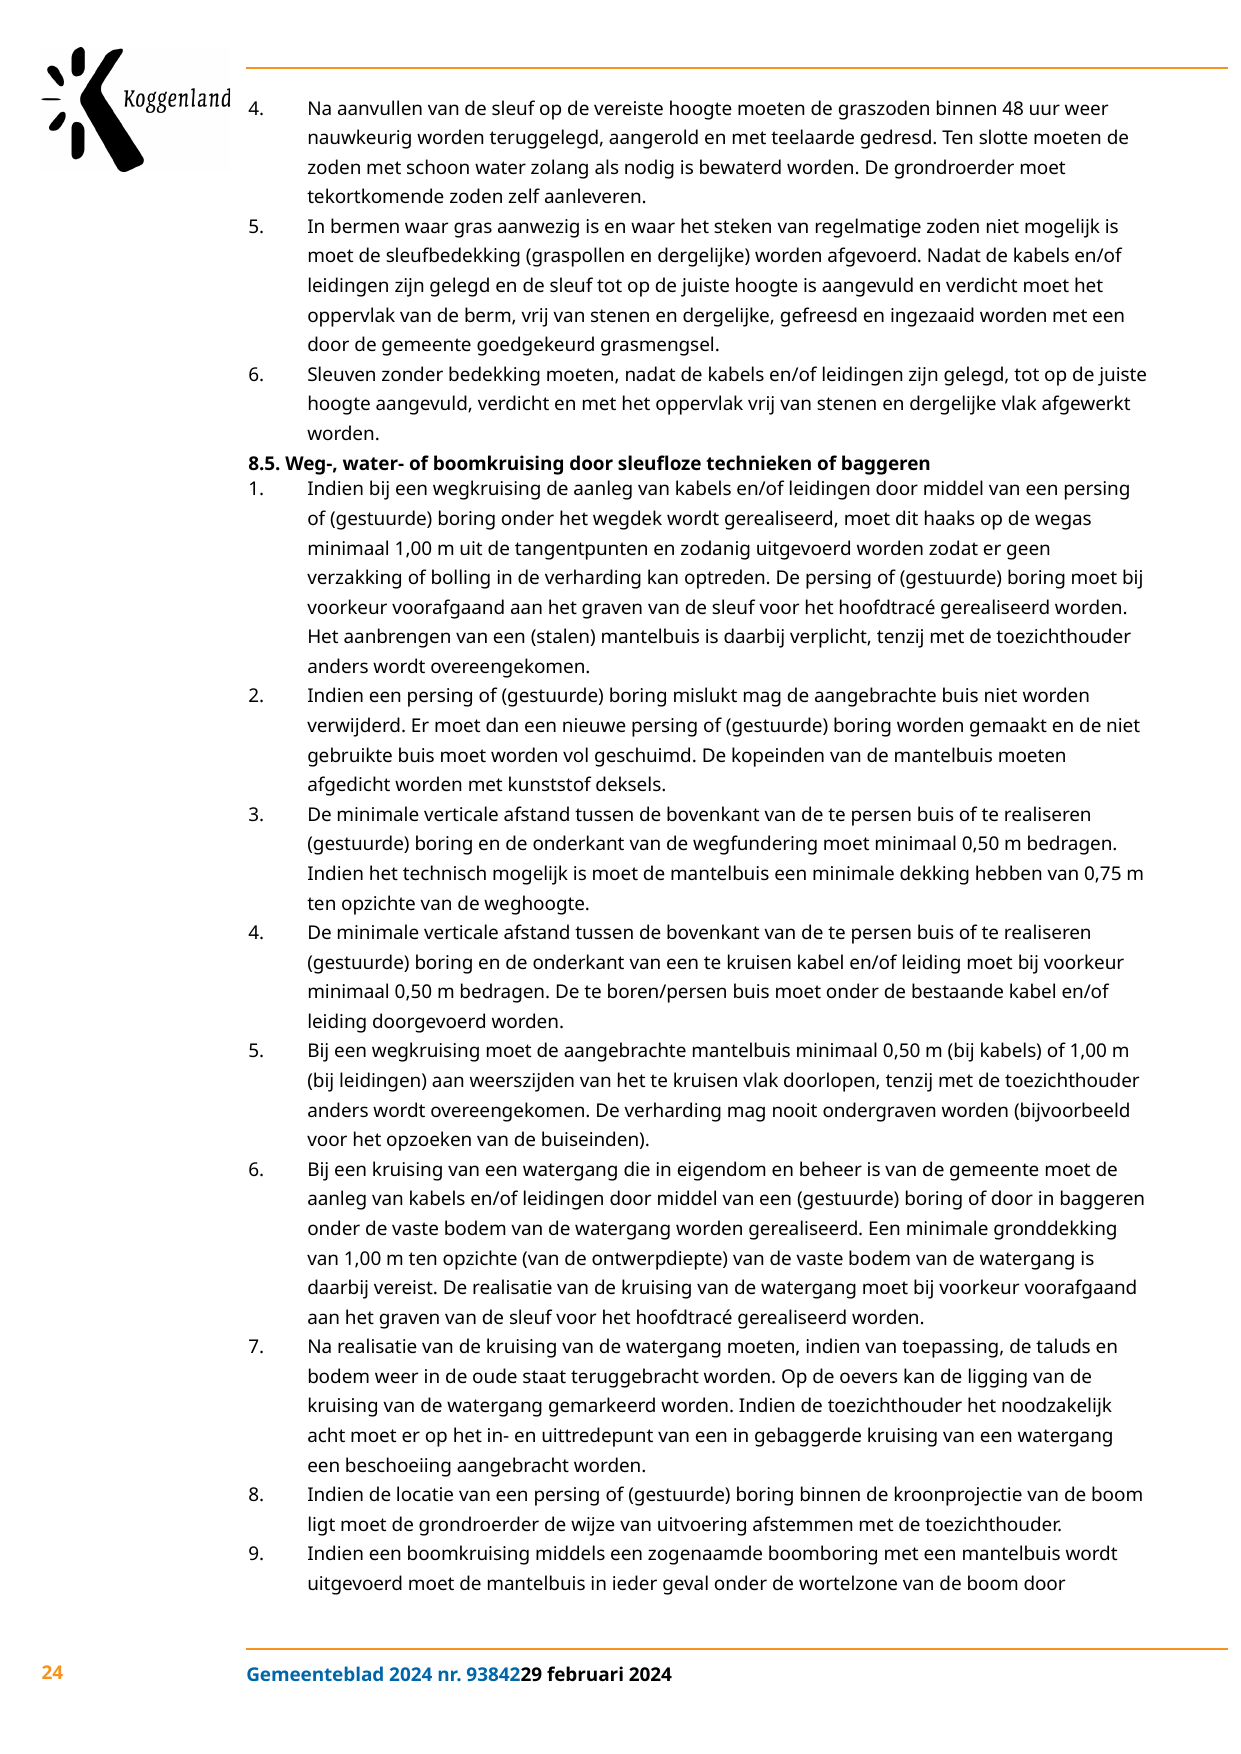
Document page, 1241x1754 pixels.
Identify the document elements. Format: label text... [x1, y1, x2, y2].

picture [41, 47, 231, 172]
list Bij een kruising van een watergang die in eigendom en beheer is van de gemeente moet de aanleg van kabels en/of leidingen door middel van een (gestuurde) boring of door in baggeren onder de vaste bodem van de watergang worden gerealiseerd. Een minimale gronddekking van 1,00 m ten opzichte (van de ontwerpdiepte) van de vaste bodem van de watergang is daarbij vereist. De realisatie van de kruising van de watergang moet bij voorkeur voorafgaand aan het graven van de sleuf voor het hoofdtracé gerealiseerd worden. [248, 1156, 1152, 1329]
list Indien de locatie van een persing of (gestuurde) boring binnen de kroonprojectie van de boom ligt moet de grondroerder de wijze van uitvoering afstemmen met de toezichthouder. [248, 1481, 1152, 1537]
list De minimale verticale afstand tussen de bovenkant van de te persen buis of te realiseren (gestuurde) boring en de onderkant van de wegfundering moet minimaal 0,50 m bedragen. Indien het technisch mogelijk is moet de mantelbuis een minimale dekking hebben van 0,75 m ten opzichte van de weghoogte. [248, 801, 1152, 915]
list Bij een wegkruising moet de aangebrachte mantelbuis minimaal 0,50 m (bij kabels) of 1,00 m (bij leidingen) aan weerszijden van het te kruisen vlak doorlopen, tenzij met de toezichthouder anders wordt overeengekomen. De verharding mag nooit ondergraven worden (bijvoorbeeld voor het opzoeken van de buiseinden). [248, 1038, 1152, 1152]
list Indien een boomkruising middels een zogenaamde boomboring met een mantelbuis wordt uitgevoerd moet de mantelbuis in ieder geval onder de wortelzone van de boom door [248, 1541, 1152, 1596]
list In bermen waar gras aanwezig is en waar het steken van regelmatige zoden niet mogelijk is moet de sleufbedekking (graspollen en dergelijke) worden afgevoerd. Nadat de kabels en/of leidingen zijn gelegd en de sleuf tot op de juiste hoogte is aangevuld en verdicht moet het oppervlak van de berm, vrij van stenen en dergelijke, gefreesd en ingezaaid worden met een door de gemeente goedgekeurd grasmengsel. [248, 213, 1152, 357]
text 8.5. Weg-, water- of boomkruising door sleufloze technieken of baggeren [248, 450, 1152, 476]
list Na realisatie van de kruising van de watergang moeten, indien van toepassing, de taluds en bodem weer in de oude staat teruggebracht worden. Op de oevers kan de ligging van de kruising van de watergang gemarkeerd worden. Indien de toezichthouder het noodzakelijk acht moet er op het in- en uittredepunt van een in gebaggerde kruising van een watergang een beschoeiing aangebracht worden. [248, 1333, 1152, 1477]
list De minimale verticale afstand tussen de bovenkant van de te persen buis of te realiseren (gestuurde) boring en de onderkant van een te kruisen kabel en/of leiding moet bij voorkeur minimaal 0,50 m bedragen. De te boren/persen buis moet onder de bestaande kabel en/of leiding doorgevoerd worden. [248, 919, 1152, 1034]
list Na aanvullen van de sleuf op de vereiste hoogte moeten de graszoden binnen 48 uur weer nauwkeurig worden teruggelegd, aangerold en met teelaarde gedresd. Ten slotte moeten de zoden met schoon water zolang als nodig is bewaterd worden. De grondroerder moet tekortkomende zoden zelf aanleveren. [248, 95, 1152, 209]
list Indien bij een wegkruising de aanleg van kabels en/of leidingen door middel van een persing of (gestuurde) boring onder het wegdek wordt gerealiseerd, moet dit haaks op de wegas minimaal 1,00 m uit de tangentpunten en zodanig uitgevoerd worden zodat er geen verzakking of bolling in de verharding kan optreden. De persing of (gestuurde) boring moet bij voorkeur voorafgaand aan het graven van de sleuf voor het hoofdtracé gerealiseerd worden. Het aanbrengen van een (stalen) mantelbuis is daarbij verplicht, tenzij met de toezichthouder anders wordt overeengekomen. [248, 476, 1152, 679]
list Indien een persing of (gestuurde) boring mislukt mag de aangebrachte buis niet worden verwijderd. Er moet dan een nieuwe persing of (gestuurde) boring worden gemaakt en de niet gebruikte buis moet worden vol geschuimd. De kopeinden van de mantelbuis moeten afgedicht worden met kunststof deksels. [248, 683, 1152, 797]
list Sleuven zonder bedekking moeten, nadat de kabels en/of leidingen zijn gelegd, tot op de juiste hoogte aangevuld, verdicht en met het oppervlak vrij van stenen en dergelijke vlak afgewerkt worden. [248, 361, 1152, 446]
